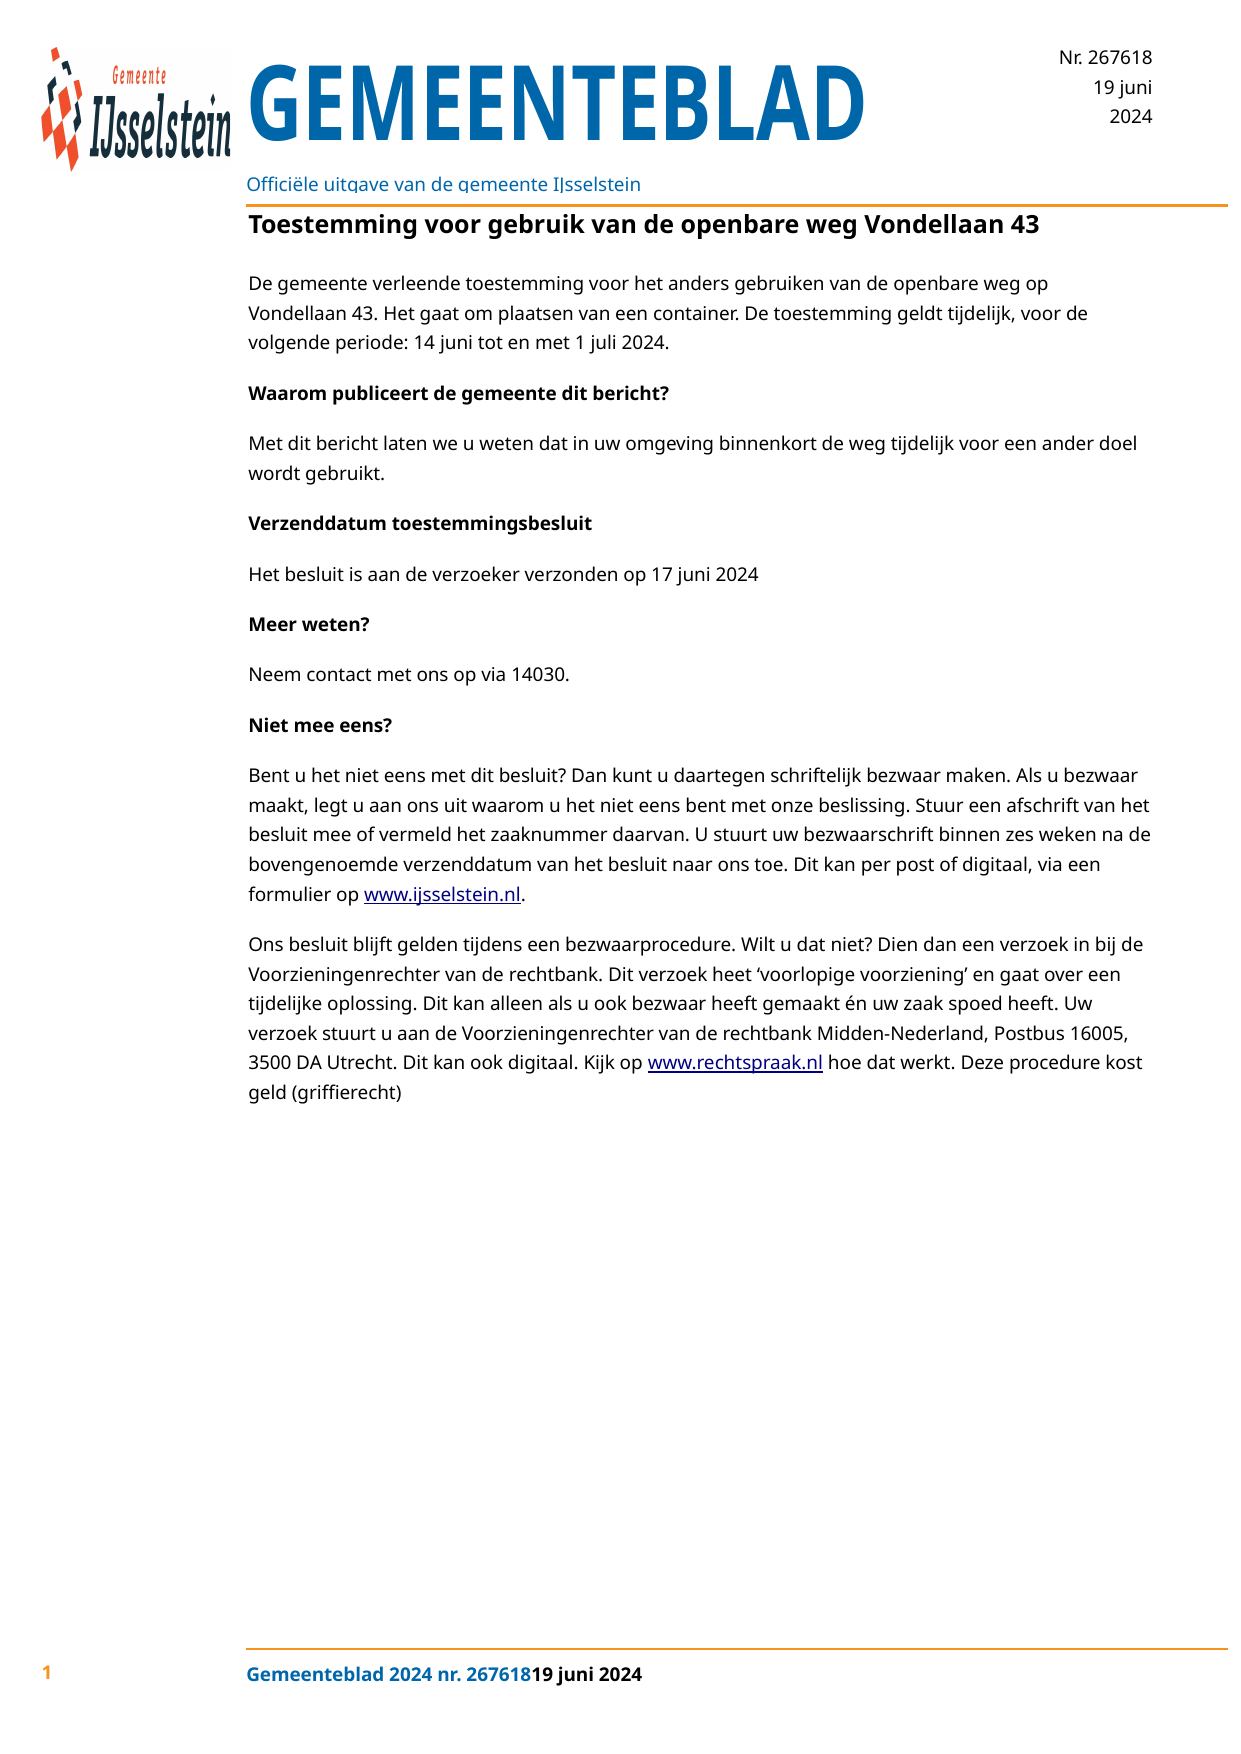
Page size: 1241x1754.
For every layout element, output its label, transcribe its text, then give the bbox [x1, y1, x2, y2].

text Verzenddatum toestemmingsbesluit [248, 510, 1152, 536]
text De gemeente verleende toestemming voor het anders gebruiken van de openbare weg op Vondellaan 43. Het gaat om plaatsen van een container. De toestemming geldt tijdelijk, voor de volgende periode: 14 juni tot en met 1 juli 2024. [248, 270, 1152, 355]
text Het besluit is aan de verzoeker verzonden op 17 juni 2024 [248, 561, 1152, 586]
text Ons besluit blijft gelden tijdens een bezwaarprocedure. Wilt u dat niet? Dien dan een verzoek in bij de Voorzieningenrechter van de rechtbank. Dit verzoek heet ‘voorlopige voorziening’ en gaat over een tijdelijke oplossing. Dit kan alleen als u ook bezwaar heeft gemaakt én uw zaak spoed heeft. Uw verzoek stuurt u aan de Voorzieningenrechter van de rechtbank Midden-Nederland, Postbus 16005, 3500 DA Utrecht. Dit kan ook digitaal. Kijk op www.rechtspraak.nl hoe dat werkt. Deze procedure kost geld (griffierecht) [248, 931, 1152, 1105]
text Met dit bericht laten we u weten dat in uw omgeving binnenkort de weg tijdelijk voor een ander doel wordt gebruikt. [248, 430, 1152, 486]
text Meer weten? [248, 611, 1152, 637]
text Niet mee eens? [248, 712, 1152, 738]
text Waarom publiceert de gemeente dit bericht? [248, 380, 1152, 406]
text Bent u het niet eens met dit besluit? Dan kunt u daartegen schriftelijk bezwaar maken. Als u bezwaar maakt, legt u aan ons uit waarom u het niet eens bent met onze beslissing. Stuur een afschrift van het besluit mee of vermeld het zaaknummer daarvan. U stuurt uw bezwaarschrift binnen zes weken na de bovengenoemde verzenddatum van het besluit naar ons toe. Dit kan per post of digitaal, via een formulier op www.ijsselstein.nl. [248, 762, 1152, 906]
text Toestemming voor gebruik van de openbare weg Vondellaan 43 [248, 207, 1152, 241]
text Neem contact met ons op via 14030. [248, 662, 1152, 687]
picture [41, 47, 231, 172]
